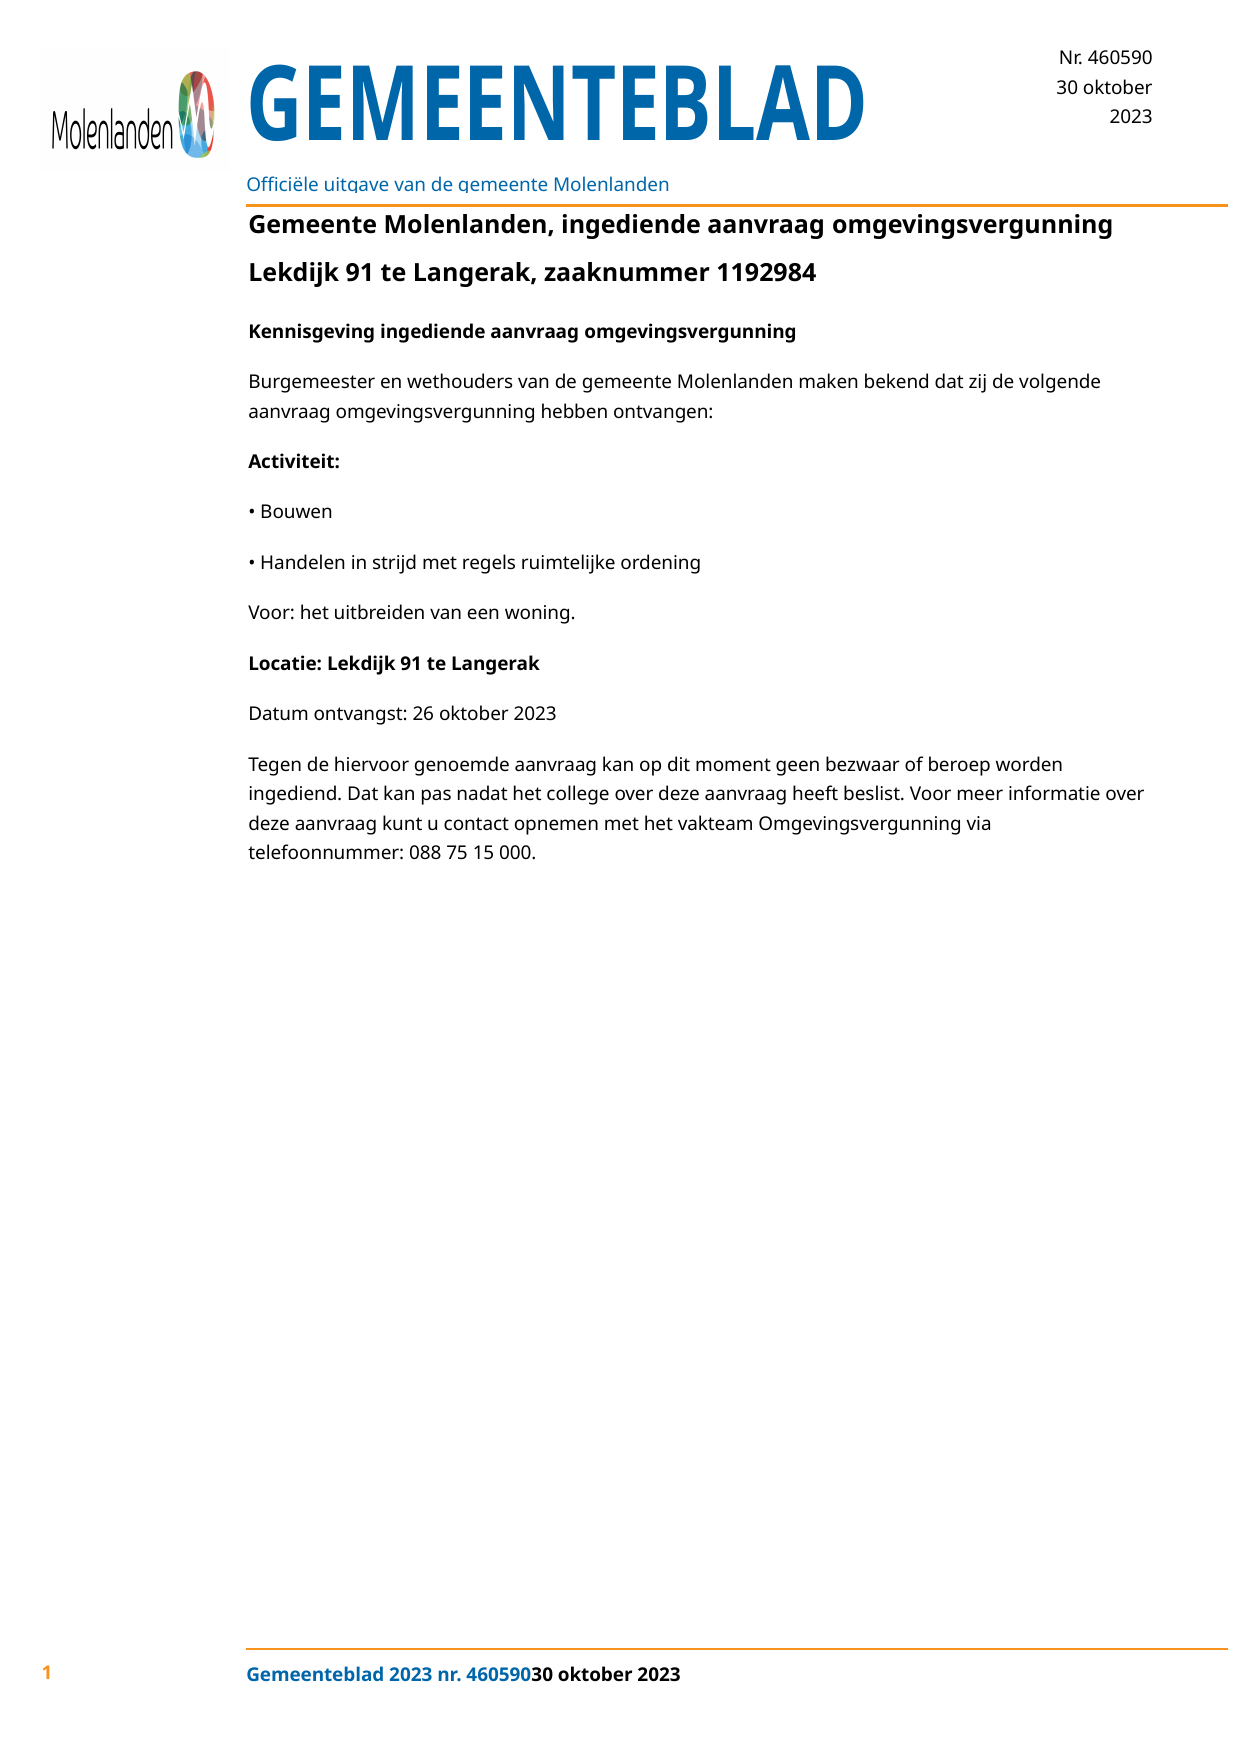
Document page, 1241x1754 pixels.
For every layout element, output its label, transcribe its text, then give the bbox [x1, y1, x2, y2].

text Activiteit: [248, 448, 1152, 474]
picture [41, 47, 231, 172]
text Kennisgeving ingediende aanvraag omgevingsvergunning [248, 318, 1152, 344]
text Gemeente Molenlanden, ingediende aanvraag omgevingsvergunning Lekdijk 91 te Langerak, zaaknummer 1192984 [248, 207, 1152, 288]
text Voor: het uitbreiden van een woning. [248, 599, 1152, 625]
text Tegen de hiervoor genoemde aanvraag kan op dit moment geen bezwaar of beroep worden ingediend. Dat kan pas nadat het college over deze aanvraag heeft beslist. Voor meer informatie over deze aanvraag kunt u contact opnemen met het vakteam Omgevingsvergunning via telefoonnummer: 088 75 15 000. [248, 751, 1152, 865]
text Burgemeester en wethouders van de gemeente Molenlanden maken bekend dat zij de volgende aanvraag omgevingsvergunning hebben ontvangen: [248, 368, 1152, 424]
text Locatie: Lekdijk 91 te Langerak [248, 650, 1152, 676]
text Datum ontvangst: 26 oktober 2023 [248, 700, 1152, 726]
text • Handelen in strijd met regels ruimtelijke ordening [248, 549, 1152, 575]
text • Bouwen [248, 499, 1152, 524]
